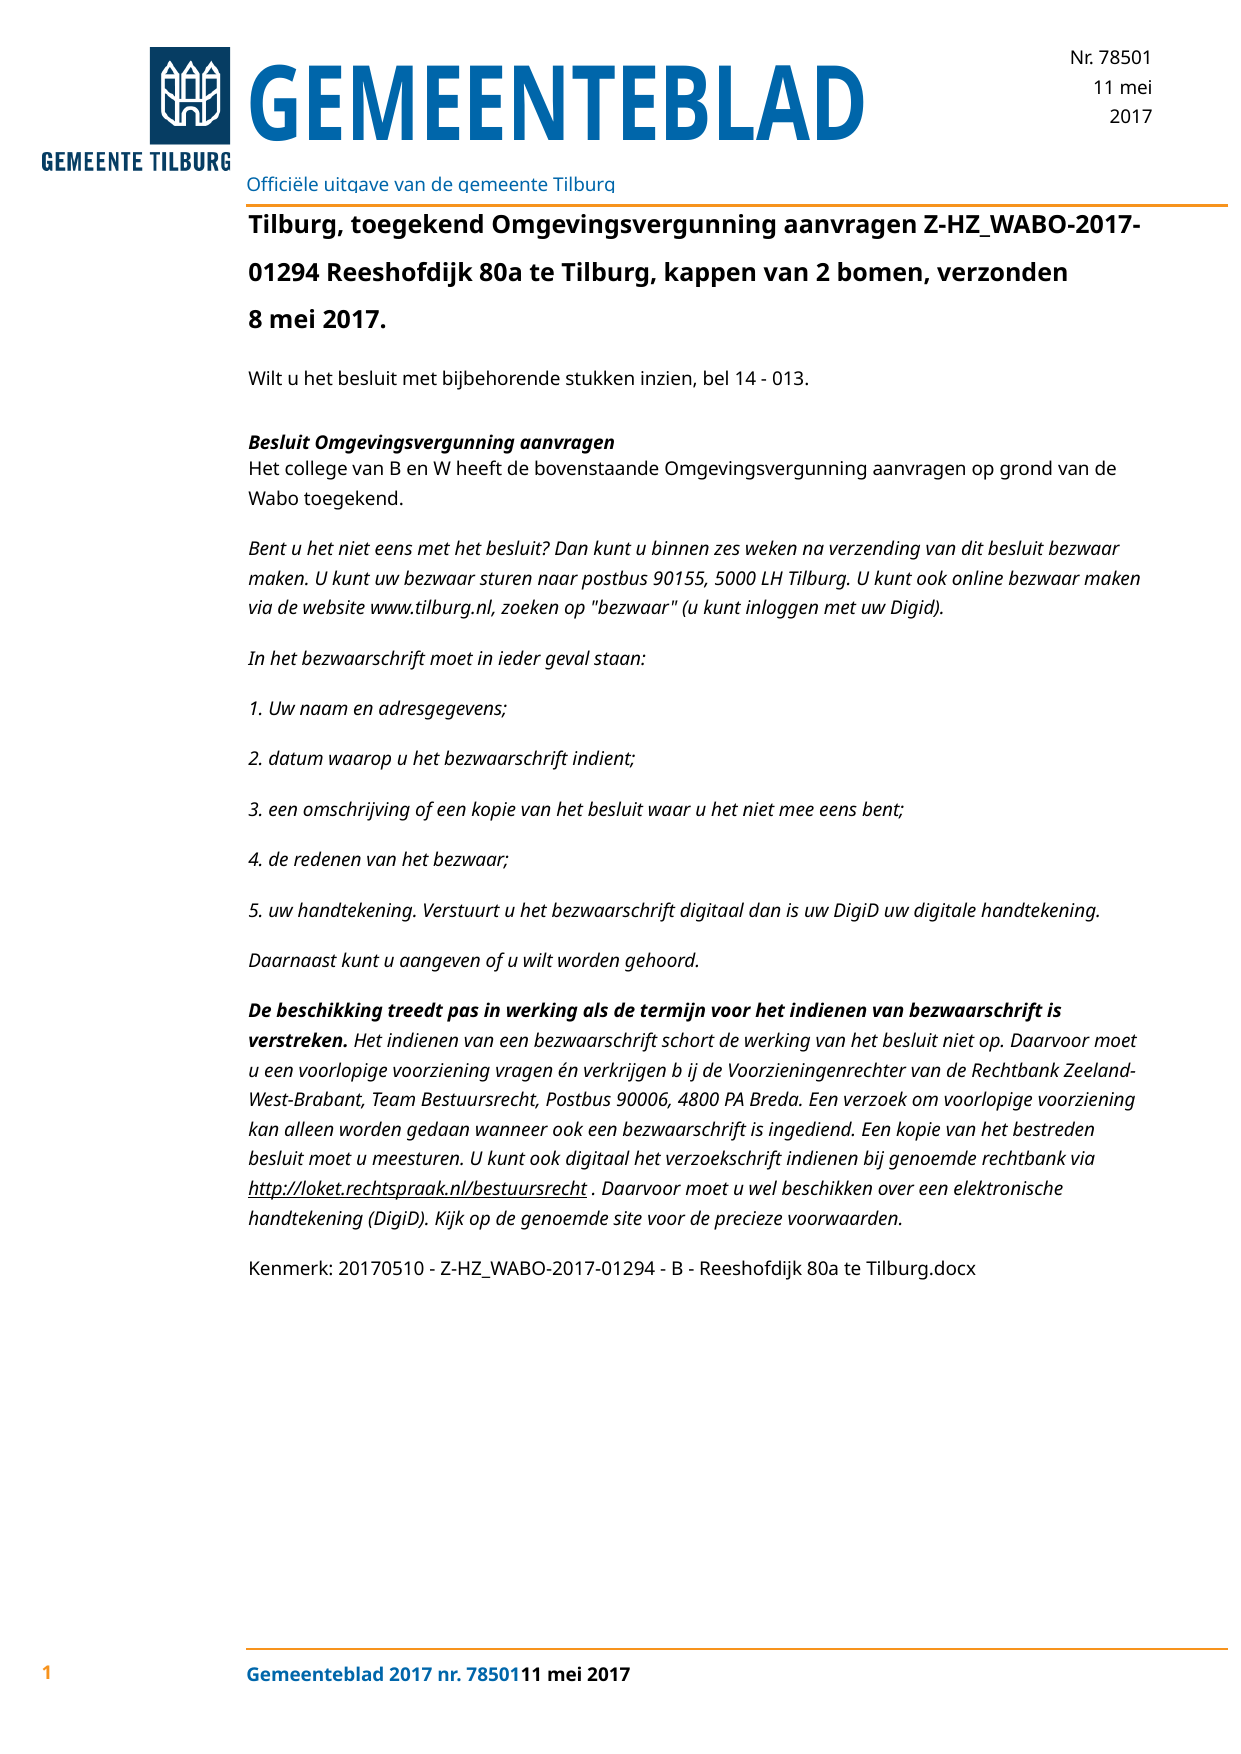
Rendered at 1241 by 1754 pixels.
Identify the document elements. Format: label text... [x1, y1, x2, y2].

text Het college van B en W heeft de bovenstaande Omgevingsvergunning aanvragen op grond van de Wabo toegekend. [248, 455, 1152, 511]
text Wilt u het besluit met bijbehorende stukken inzien, bel 14 - 013. [248, 366, 1152, 391]
text 3. een omschrijving of een kopie van het besluit waar u het niet mee eens bent; [248, 796, 1152, 822]
text Besluit Omgevingsvergunning aanvragen [248, 429, 1152, 455]
text 2. datum waarop u het bezwaarschrift indient; [248, 746, 1152, 771]
text Daarnaast kunt u aangeven of u wilt worden gehoord. [248, 947, 1152, 973]
text De beschikking treedt pas in werking als de termijn voor het indienen van bezwaarschrift is verstreken. Het indienen van een bezwaarschrift schort de werking van het besluit niet op. Daarvoor moet u een voorlopige voorziening vragen én verkrijgen b ij de Voorzieningenrechter van de Rechtbank Zeeland-West-Brabant, Team Bestuursrecht, Postbus 90006, 4800 PA Breda. Een verzoek om voorlopige voorziening kan alleen worden gedaan wanneer ook een bezwaarschrift is ingediend. Een kopie van het bestreden besluit moet u meesturen. U kunt ook digitaal het verzoekschrift indienen bij genoemde rechtbank via http://loket.rechtspraak.nl/bestuursrecht . Daarvoor moet u wel beschikken over een elektronische handtekening (DigiD). Kijk op de genoemde site voor de precieze voorwaarden. [248, 998, 1152, 1231]
text Tilburg, toegekend Omgevingsvergunning aanvragen Z-HZ_WABO-2017-01294 Reeshofdijk 80a te Tilburg, kappen van 2 bomen, verzonden 8 mei 2017. [248, 207, 1152, 336]
text 5. uw handtekening. Verstuurt u het bezwaarschrift digitaal dan is uw DigiD uw digitale handtekening. [248, 897, 1152, 923]
picture [41, 47, 231, 172]
text In het bezwaarschrift moet in ieder geval staan: [248, 645, 1152, 671]
text Kenmerk: 20170510 - Z-HZ_WABO-2017-01294 - B - Reeshofdijk 80a te Tilburg.docx [248, 1255, 1152, 1281]
text 4. de redenen van het bezwaar; [248, 846, 1152, 872]
text 1. Uw naam en adresgegevens; [248, 695, 1152, 721]
text Bent u het niet eens met het besluit? Dan kunt u binnen zes weken na verzending van dit besluit bezwaar maken. U kunt uw bezwaar sturen naar postbus 90155, 5000 LH Tilburg. U kunt ook online bezwaar maken via de website www.tilburg.nl, zoeken op "bezwaar" (u kunt inloggen met uw Digid). [248, 535, 1152, 620]
